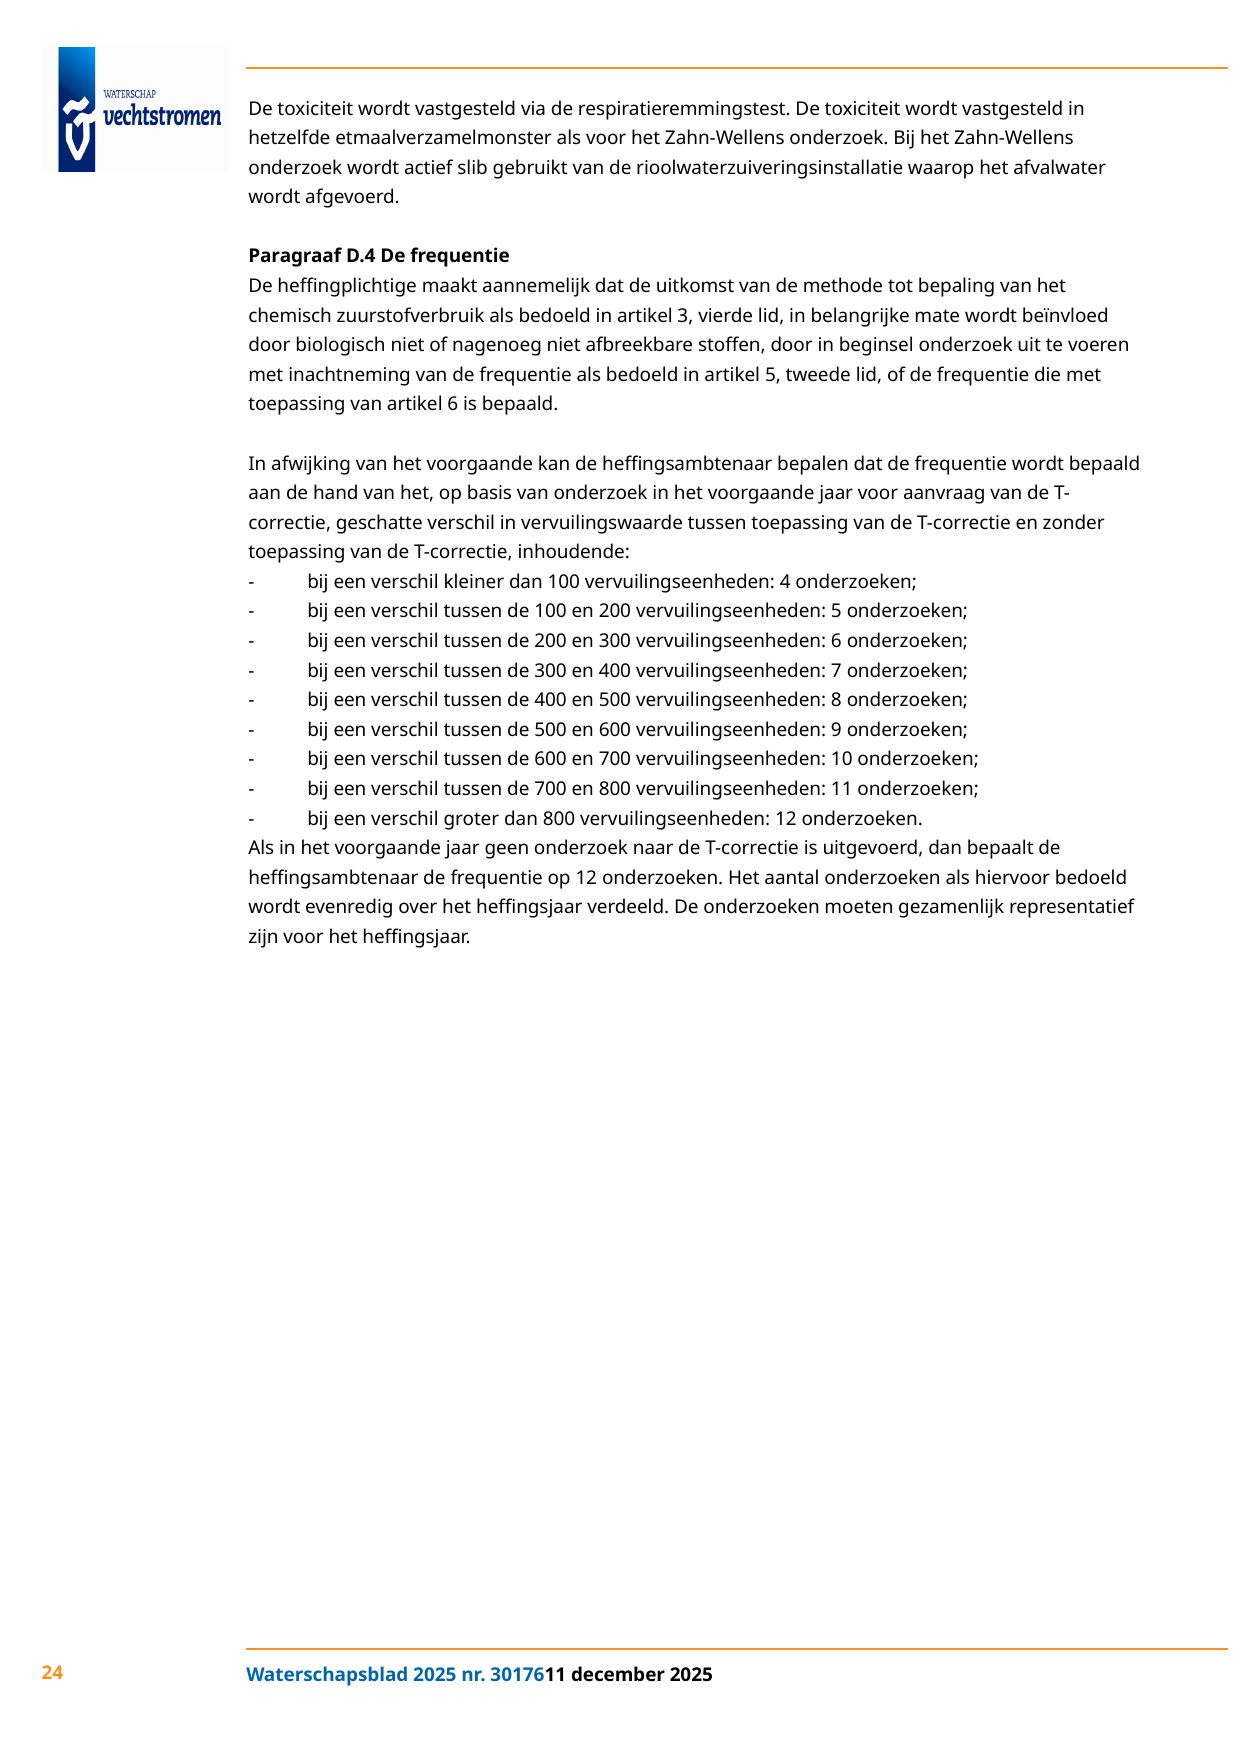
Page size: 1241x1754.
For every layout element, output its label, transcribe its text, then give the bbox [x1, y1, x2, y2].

list bij een verschil tussen de 400 en 500 vervuilingseenheden: 8 onderzoeken; [248, 686, 1152, 712]
list bij een verschil kleiner dan 100 vervuilingseenheden: 4 onderzoeken; [248, 568, 1152, 594]
text De toxiciteit wordt vastgesteld via de respiratieremmingstest. De toxiciteit wordt vastgesteld in hetzelfde etmaalverzamelmonster als voor het Zahn-Wellens onderzoek. Bij het Zahn-Wellens onderzoek wordt actief slib gebruikt van de rioolwaterzuiveringsinstallatie waarop het afvalwater wordt afgevoerd. [248, 95, 1152, 209]
text De heffingplichtige maakt aannemelijk dat de uitkomst van de methode tot bepaling van het chemisch zuurstofverbruik als bedoeld in artikel 3, vierde lid, in belangrijke mate wordt beïnvloed door biologisch niet of nagenoeg niet afbreekbare stoffen, door in beginsel onderzoek uit te voeren met inachtneming van de frequentie als bedoeld in artikel 5, tweede lid, of de frequentie die met toepassing van artikel 6 is bepaald. [248, 272, 1152, 416]
text Als in het voorgaande jaar geen onderzoek naar de T-correctie is uitgevoerd, dan bepaalt de heffingsambtenaar de frequentie op 12 onderzoeken. Het aantal onderzoeken als hiervoor bedoeld wordt evenredig over het heffingsjaar verdeeld. De onderzoeken moeten gezamenlijk representatief zijn voor het heffingsjaar. [248, 834, 1152, 949]
list bij een verschil tussen de 200 en 300 vervuilingseenheden: 6 onderzoeken; [248, 627, 1152, 653]
text In afwijking van het voorgaande kan de heffingsambtenaar bepalen dat de frequentie wordt bepaald aan de hand van het, op basis van onderzoek in het voorgaande jaar voor aanvraag van de T-correctie, geschatte verschil in vervuilingswaarde tussen toepassing van de T-correctie en zonder toepassing van de T-correctie, inhoudende: [248, 450, 1152, 564]
list bij een verschil tussen de 600 en 700 vervuilingseenheden: 10 onderzoeken; [248, 746, 1152, 771]
list bij een verschil groter dan 800 vervuilingseenheden: 12 onderzoeken. [248, 805, 1152, 831]
list bij een verschil tussen de 100 en 200 vervuilingseenheden: 5 onderzoeken; [248, 598, 1152, 623]
picture [41, 47, 231, 172]
list bij een verschil tussen de 700 en 800 vervuilingseenheden: 11 onderzoeken; [248, 775, 1152, 801]
list bij een verschil tussen de 300 en 400 vervuilingseenheden: 7 onderzoeken; [248, 657, 1152, 683]
list bij een verschil tussen de 500 en 600 vervuilingseenheden: 9 onderzoeken; [248, 716, 1152, 742]
text Paragraaf D.4 De frequentie [248, 243, 1152, 268]
